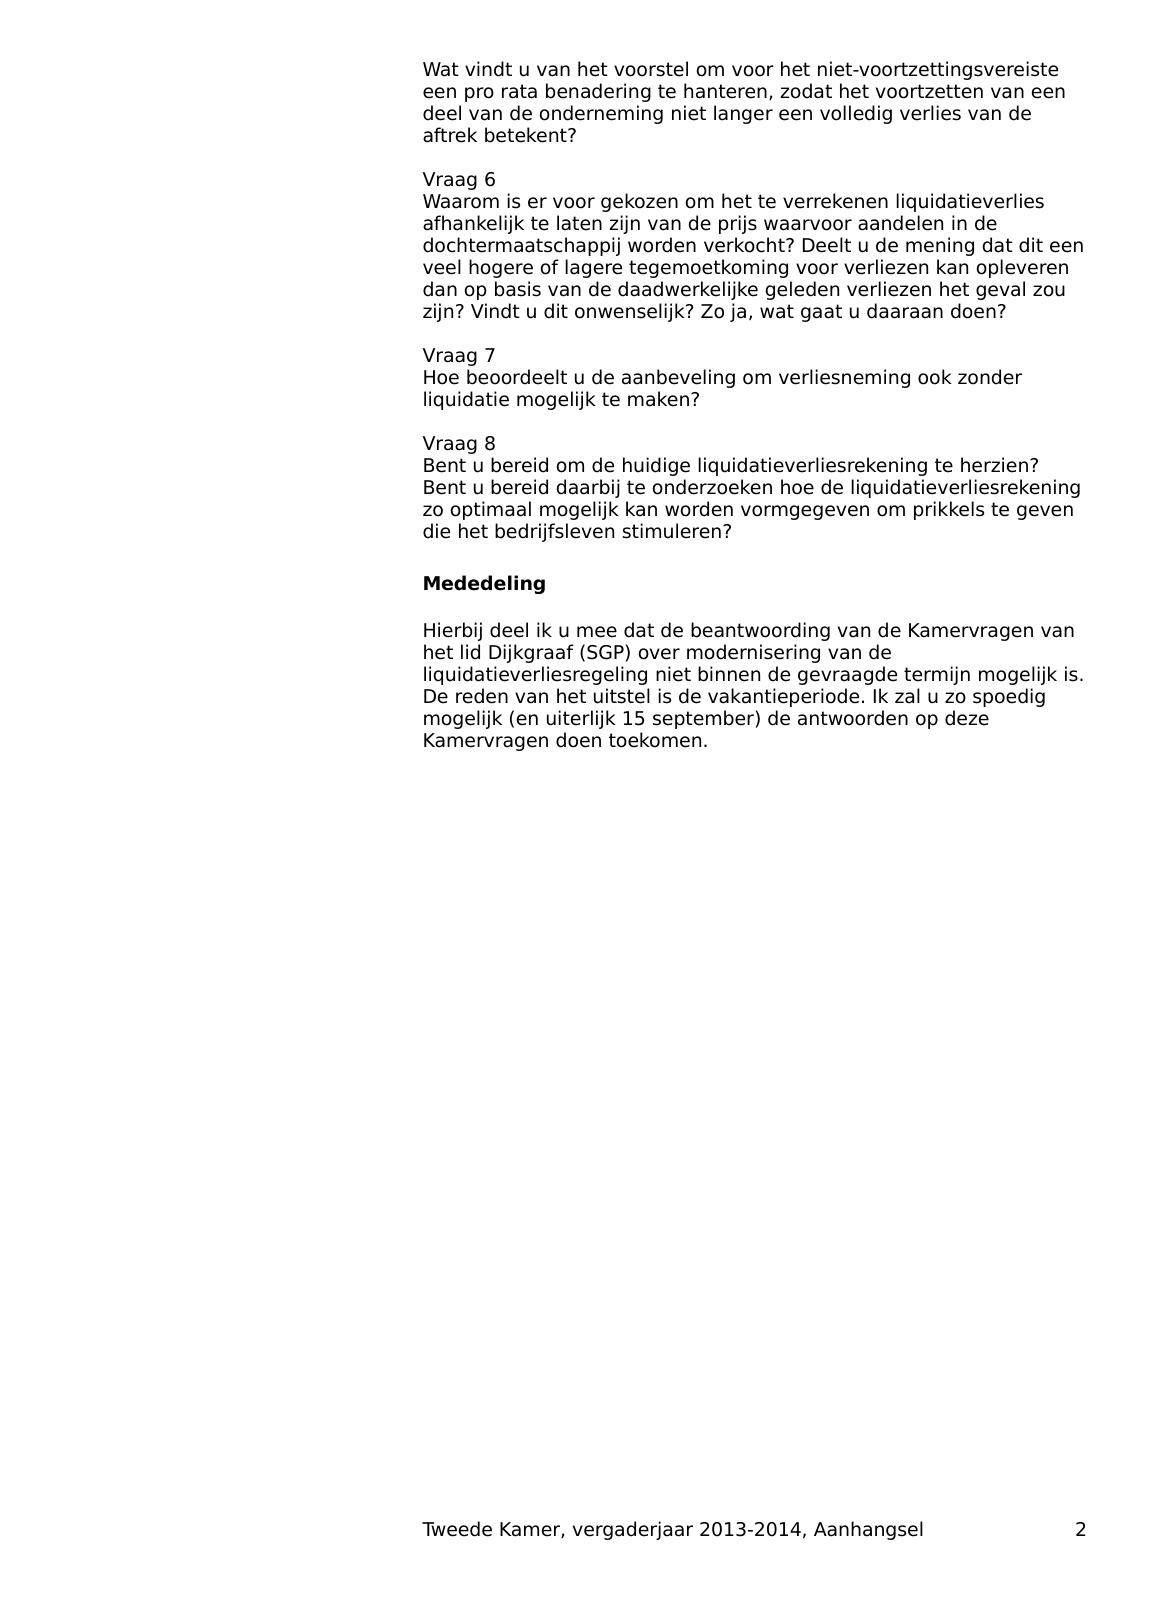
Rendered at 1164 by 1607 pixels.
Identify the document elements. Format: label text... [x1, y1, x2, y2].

subtitle Mededeling [422, 573, 1087, 595]
text Hierbij deel ik u mee dat de beantwoording van de Kamervragen van het lid Dijkgraaf (SGP) over modernisering van de liquidatieverliesregeling niet binnen de gevraagde termijn mogelijk is. [422, 620, 1087, 686]
text Vraag 7 [422, 345, 1087, 367]
text Waarom is er voor gekozen om het te verrekenen liquidatieverlies afhankelijk te laten zijn van de prijs waarvoor aandelen in de dochtermaatschappij worden verkocht? Deelt u de mening dat dit een veel hogere of lagere tegemoetkoming voor verliezen kan opleveren dan op basis van de daadwerkelijke geleden verliezen het geval zou zijn? Vindt u dit onwenselijk? Zo ja, wat gaat u daaraan doen? [422, 191, 1087, 323]
text Hoe beoordeelt u de aanbeveling om verliesneming ook zonder liquidatie mogelijk te maken? [422, 367, 1087, 411]
text Vraag 8 [422, 433, 1087, 455]
text Vraag 6 [422, 169, 1087, 191]
text De reden van het uitstel is de vakantieperiode. Ik zal u zo spoedig mogelijk (en uiterlijk 15 september) de antwoorden op deze Kamervragen doen toekomen. [422, 686, 1087, 752]
text Bent u bereid om de huidige liquidatieverliesrekening te herzien? Bent u bereid daarbij te onderzoeken hoe de liquidatieverliesrekening zo optimaal mogelijk kan worden vormgegeven om prikkels te geven die het bedrijfsleven stimuleren? [422, 455, 1087, 543]
text Wat vindt u van het voorstel om voor het niet-voortzettingsvereiste een pro rata benadering te hanteren, zodat het voortzetten van een deel van de onderneming niet langer een volledig verlies van de aftrek betekent? [422, 59, 1087, 147]
